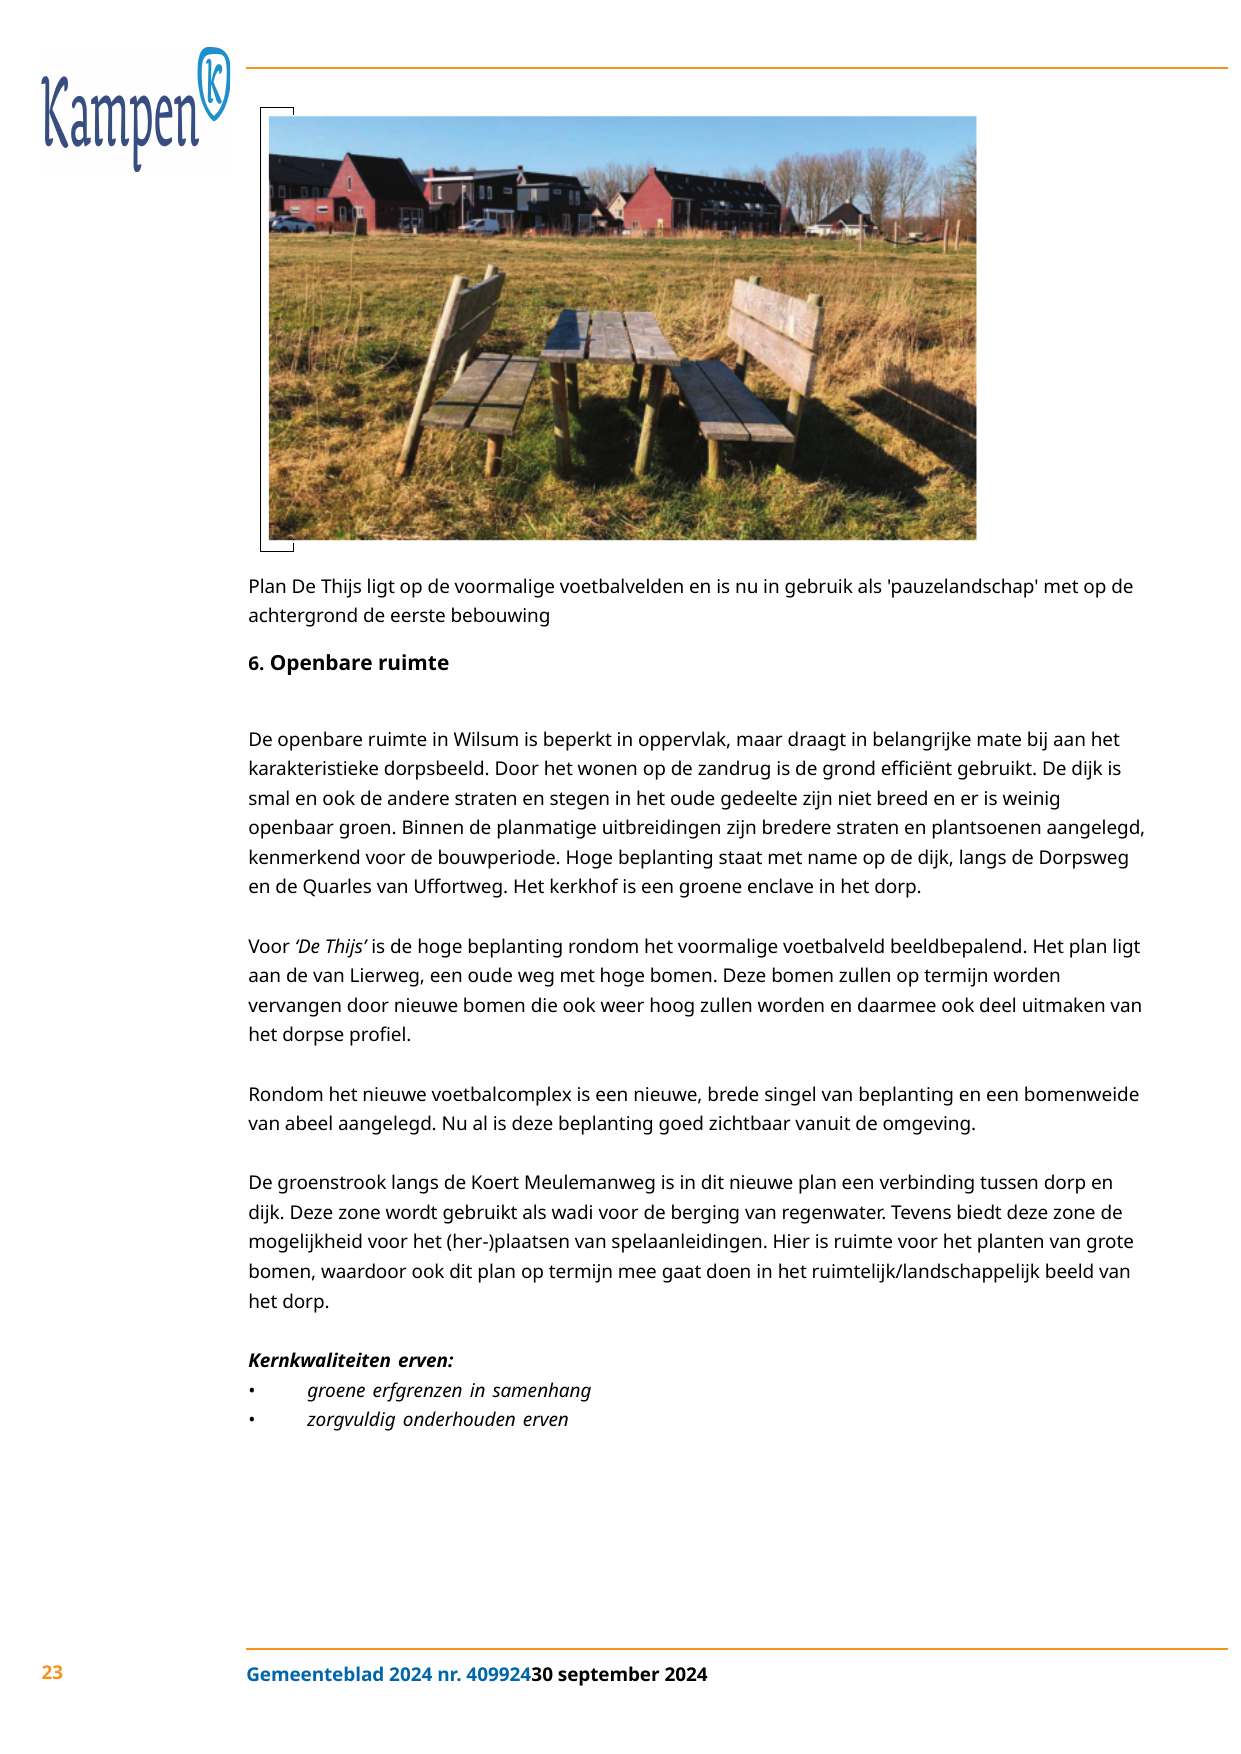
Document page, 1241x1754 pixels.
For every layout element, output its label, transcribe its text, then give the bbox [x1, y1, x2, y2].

table_header Kernkwaliteiten erven: groene erfgrenzen in samenhang zorgvuldig onderhouden erven [248, 1347, 1152, 1432]
text Rondom het nieuwe voetbalcomplex is een nieuwe, brede singel van beplanting en een bomenweide van abeel aangelegd. Nu al is deze beplanting goed zichtbaar vanuit de omgeving. [248, 1081, 1152, 1136]
picture [268, 115, 978, 543]
text Voor ‘De Thijs’ is de hoge beplanting rondom het voormalige voetbalveld beeldbepalend. Het plan ligt aan de van Lierweg, een oude weg met hoge bomen. Deze bomen zullen op termijn worden vervangen door nieuwe bomen die ook weer hoog zullen worden en daarmee ook deel uitmaken van het dorpse profiel. [248, 933, 1152, 1047]
text 6. Openbare ruimte [248, 648, 1152, 677]
text De openbare ruimte in Wilsum is beperkt in oppervlak, maar draagt in belangrijke mate bij aan het karakteristieke dorpsbeeld. Door het wonen op de zandrug is de grond efficiënt gebruikt. De dijk is smal en ook de andere straten en stegen in het oude gedeelte zijn niet breed en er is weinig openbaar groen. Binnen de planmatige uitbreidingen zijn bredere straten en plantsoenen aangelegd, kenmerkend voor de bouwperiode. Hoge beplanting staat met name op de dijk, langs de Dorpsweg en de Quarles van Uffortweg. Het kerkhof is een groene enclave in het dorp. [248, 726, 1152, 899]
text De groenstrook langs de Koert Meulemanweg is in dit nieuwe plan een verbinding tussen dorp en dijk. Deze zone wordt gebruikt als wadi voor de berging van regenwater. Tevens biedt deze zone de mogelijkheid voor het (her-)plaatsen van spelaanleidingen. Hier is ruimte voor het planten van grote bomen, waardoor ook dit plan op termijn mee gaat doen in het ruimtelijk/landschappelijk beeld van het dorp. [248, 1169, 1152, 1314]
picture [41, 47, 231, 172]
text Plan De Thijs ligt op de voormalige voetbalvelden en is nu in gebruik als 'pauzelandschap' met op de achtergrond de eerste bebouwing [248, 573, 1152, 628]
